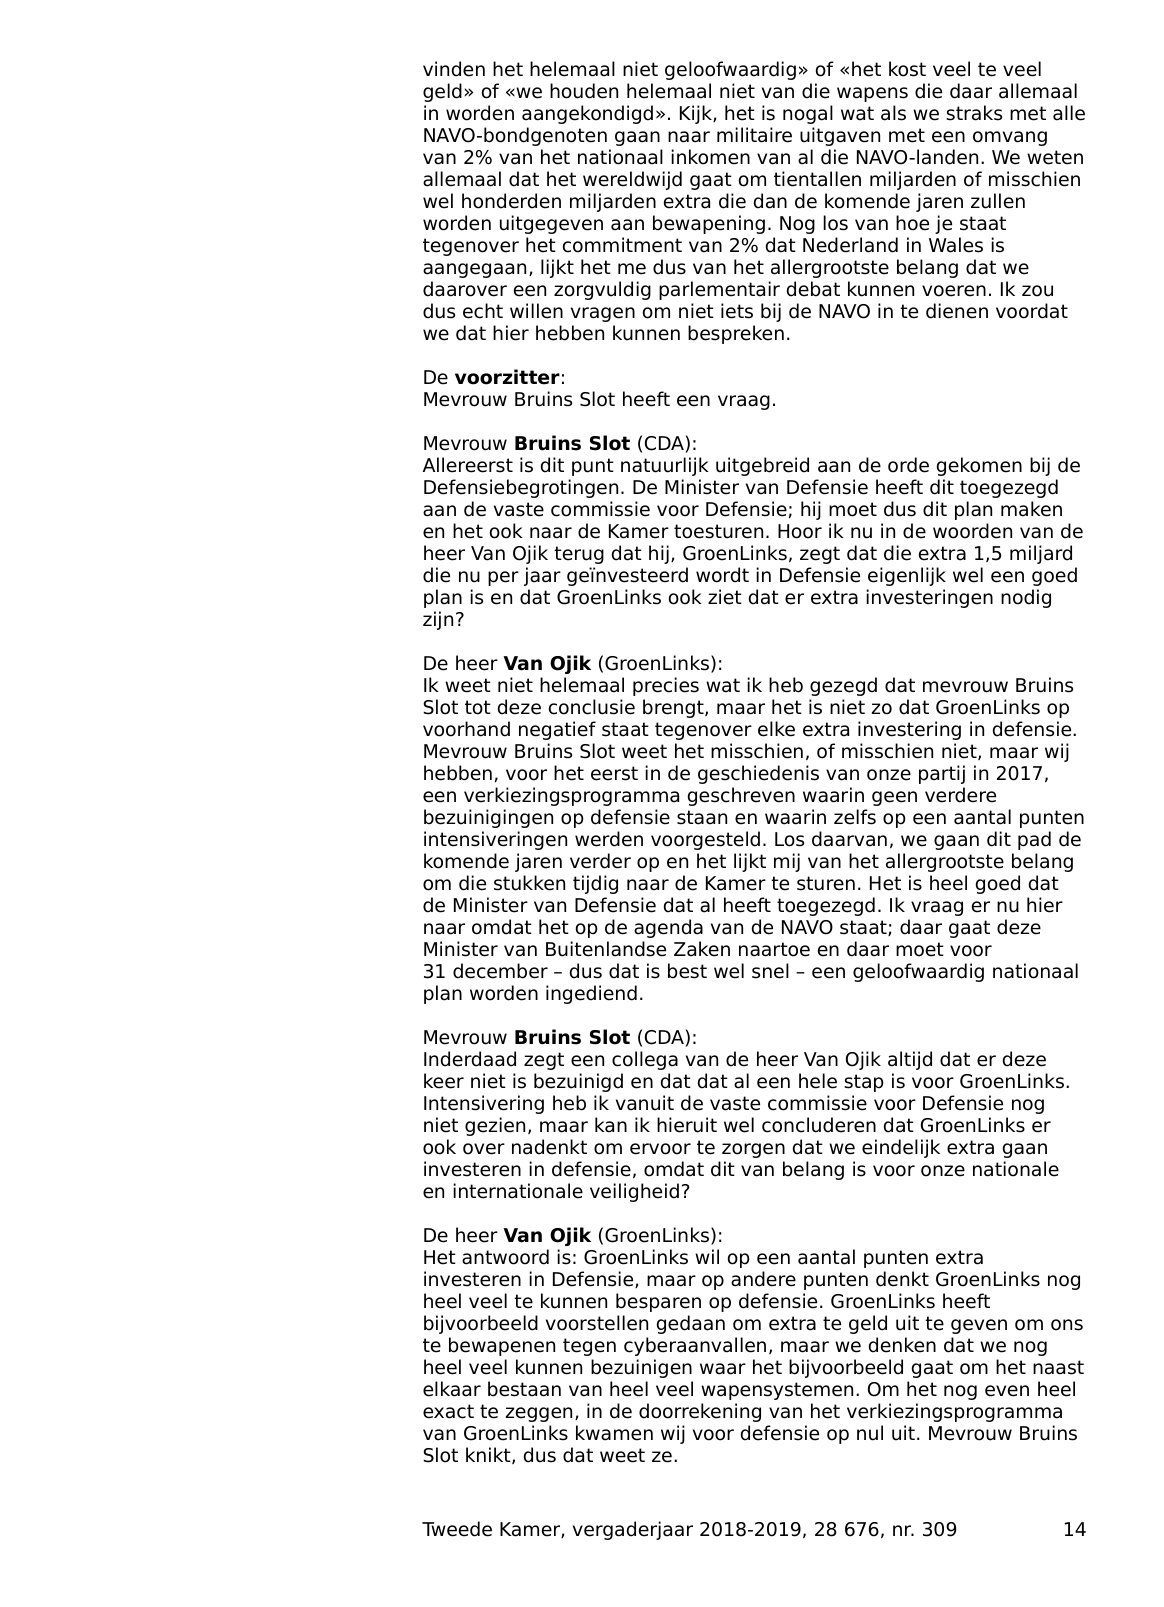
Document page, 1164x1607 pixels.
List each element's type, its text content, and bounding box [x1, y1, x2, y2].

text De heer Van Ojik (GroenLinks): [422, 653, 1087, 675]
text Inderdaad zegt een collega van de heer Van Ojik altijd dat er deze keer niet is bezuinigd en dat dat al een hele stap is voor GroenLinks. Intensivering heb ik vanuit de vaste commissie voor Defensie nog niet gezien, maar kan ik hieruit wel concluderen dat GroenLinks er ook over nadenkt om ervoor te zorgen dat we eindelijk extra gaan investeren in defensie, omdat dit van belang is voor onze nationale en internationale veiligheid? [422, 1049, 1087, 1203]
text Mevrouw Bruins Slot heeft een vraag. [422, 389, 1087, 411]
text De voorzitter: [422, 367, 1087, 389]
text Het antwoord is: GroenLinks wil op een aantal punten extra investeren in Defensie, maar op andere punten denkt GroenLinks nog heel veel te kunnen besparen op defensie. GroenLinks heeft bijvoorbeeld voorstellen gedaan om extra te geld uit te geven om ons te bewapenen tegen cyberaanvallen, maar we denken dat we nog heel veel kunnen bezuinigen waar het bijvoorbeeld gaat om het naast elkaar bestaan van heel veel wapensystemen. Om het nog even heel exact te zeggen, in de doorrekening van het verkiezingsprogramma van GroenLinks kwamen wij voor defensie op nul uit. Mevrouw Bruins Slot knikt, dus dat weet ze. [422, 1247, 1087, 1467]
text De heer Van Ojik (GroenLinks): [422, 1225, 1087, 1247]
text Mevrouw Bruins Slot (CDA): [422, 1027, 1087, 1049]
text Mevrouw Bruins Slot (CDA): [422, 433, 1087, 455]
text vinden het helemaal niet geloofwaardig» of «het kost veel te veel geld» of «we houden helemaal niet van die wapens die daar allemaal in worden aangekondigd». Kijk, het is nogal wat als we straks met alle NAVO-bondgenoten gaan naar militaire uitgaven met een omvang van 2% van het nationaal inkomen van al die NAVO-landen. We weten allemaal dat het wereldwijd gaat om tientallen miljarden of misschien wel honderden miljarden extra die dan de komende jaren zullen worden uitgegeven aan bewapening. Nog los van hoe je staat tegenover het commitment van 2% dat Nederland in Wales is aangegaan, lijkt het me dus van het allergrootste belang dat we daarover een zorgvuldig parlementair debat kunnen voeren. Ik zou dus echt willen vragen om niet iets bij de NAVO in te dienen voordat we dat hier hebben kunnen bespreken. [422, 59, 1087, 345]
text Allereerst is dit punt natuurlijk uitgebreid aan de orde gekomen bij de Defensiebegrotingen. De Minister van Defensie heeft dit toegezegd aan de vaste commissie voor Defensie; hij moet dus dit plan maken en het ook naar de Kamer toesturen. Hoor ik nu in de woorden van de heer Van Ojik terug dat hij, GroenLinks, zegt dat die extra 1,5 miljard die nu per jaar geïnvesteerd wordt in Defensie eigenlijk wel een goed plan is en dat GroenLinks ook ziet dat er extra investeringen nodig zijn? [422, 455, 1087, 631]
text Ik weet niet helemaal precies wat ik heb gezegd dat mevrouw Bruins Slot tot deze conclusie brengt, maar het is niet zo dat GroenLinks op voorhand negatief staat tegenover elke extra investering in defensie. Mevrouw Bruins Slot weet het misschien, of misschien niet, maar wij hebben, voor het eerst in de geschiedenis van onze partij in 2017, een verkiezingsprogramma geschreven waarin geen verdere bezuinigingen op defensie staan en waarin zelfs op een aantal punten intensiveringen werden voorgesteld. Los daarvan, we gaan dit pad de komende jaren verder op en het lijkt mij van het allergrootste belang om die stukken tijdig naar de Kamer te sturen. Het is heel goed dat de Minister van Defensie dat al heeft toegezegd. Ik vraag er nu hier naar omdat het op de agenda van de NAVO staat; daar gaat deze Minister van Buitenlandse Zaken naartoe en daar moet voor 31 december – dus dat is best wel snel – een geloofwaardig nationaal plan worden ingediend. [422, 675, 1087, 1005]
